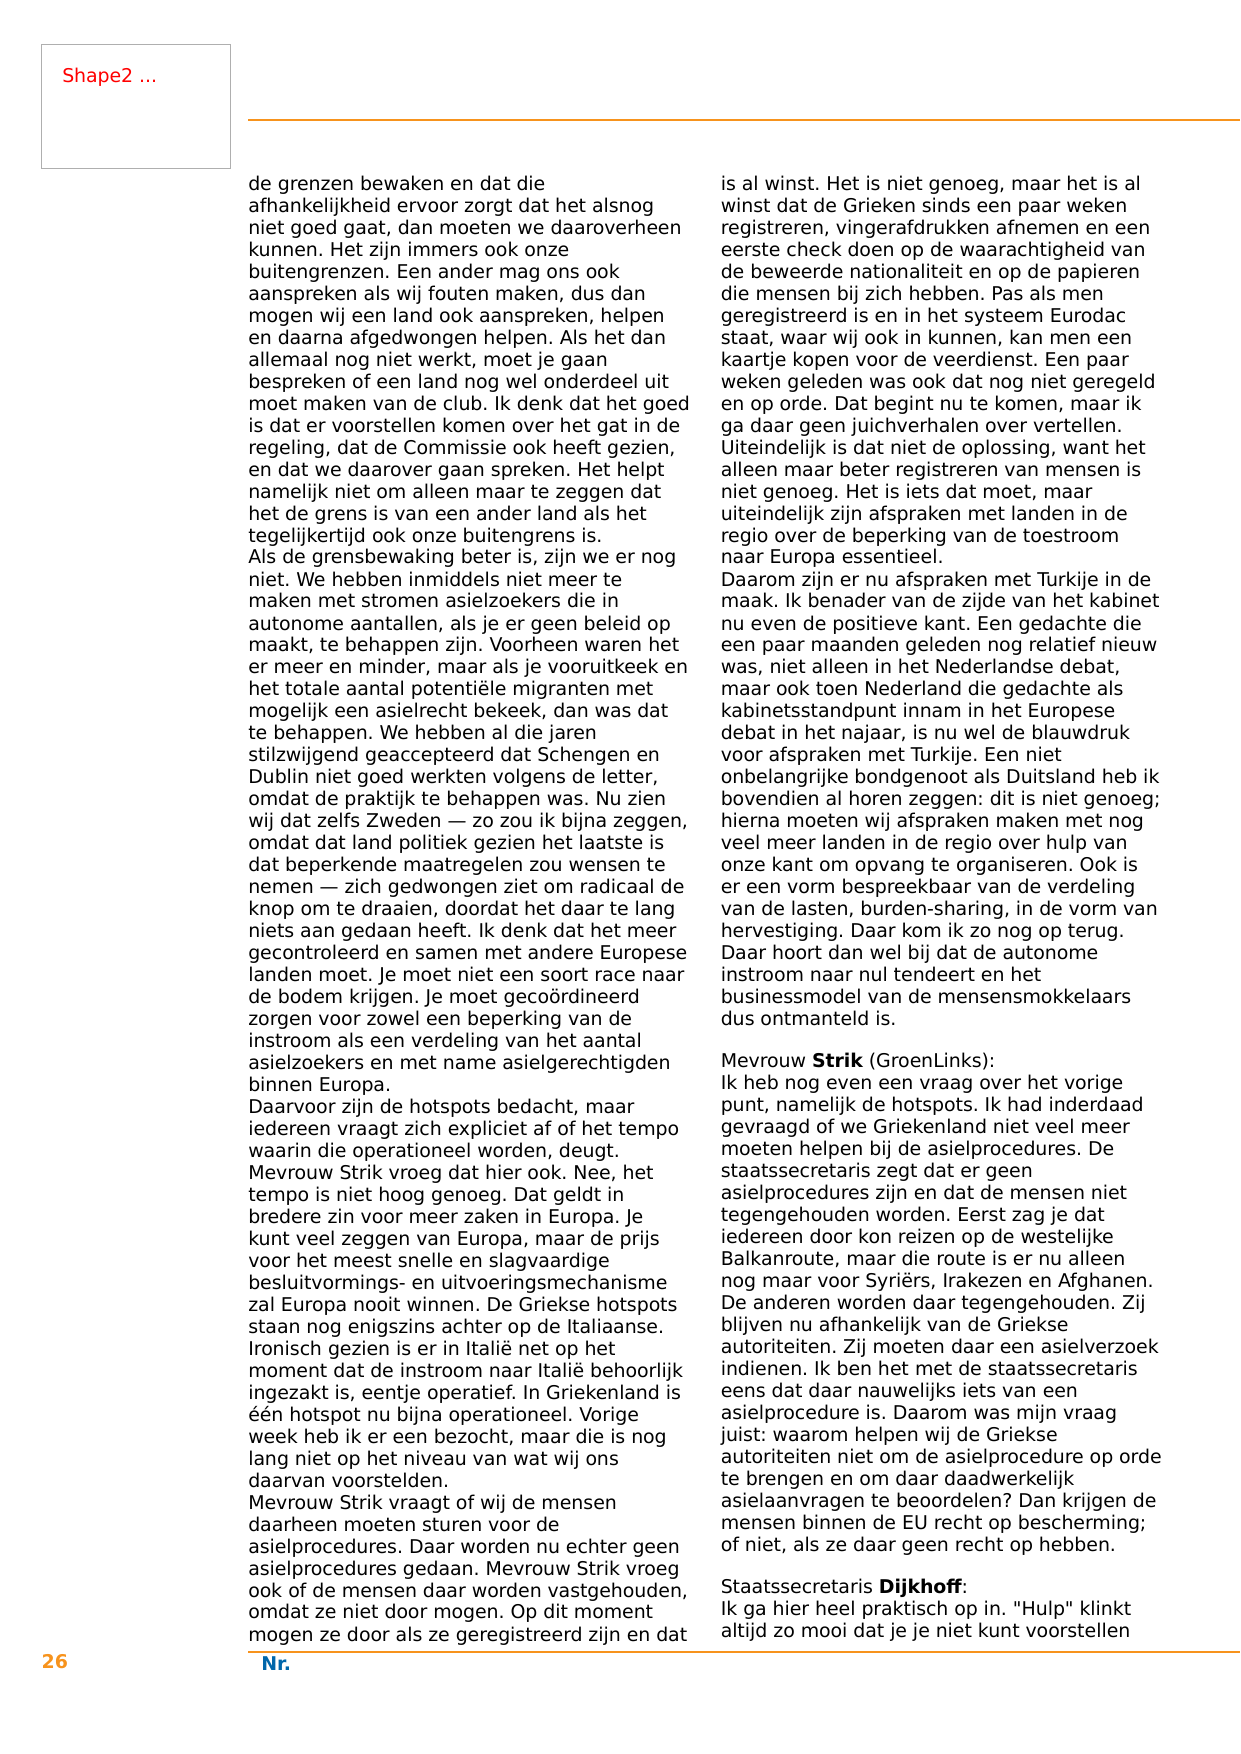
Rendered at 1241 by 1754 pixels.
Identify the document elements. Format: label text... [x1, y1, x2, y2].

text de grenzen bewaken en dat die afhankelijkheid ervoor zorgt dat het alsnog niet goed gaat, dan moeten we daaroverheen kunnen. Het zijn immers ook onze buitengrenzen. Een ander mag ons ook aanspreken als wij fouten maken, dus dan mogen wij een land ook aanspreken, helpen en daarna afgedwongen helpen. Als het dan allemaal nog niet werkt, moet je gaan bespreken of een land nog wel onderdeel uit moet maken van de club. Ik denk dat het goed is dat er voorstellen komen over het gat in de regeling, dat de Commissie ook heeft gezien, en dat we daarover gaan spreken. Het helpt namelijk niet om alleen maar te zeggen dat het de grens is van een ander land als het tegelijkertijd ook onze buitengrens is. [248, 173, 691, 546]
text Staatssecretaris Dijkhoff: [721, 1576, 1163, 1597]
text Daarom zijn er nu afspraken met Turkije in de maak. Ik benader van de zijde van het kabinet nu even de positieve kant. Een gedachte die een paar maanden geleden nog relatief nieuw was, niet alleen in het Nederlandse debat, maar ook toen Nederland die gedachte als kabinetsstandpunt innam in het Europese debat in het najaar, is nu wel de blauwdruk voor afspraken met Turkije. Een niet onbelangrijke bondgenoot als Duitsland heb ik bovendien al horen zeggen: dit is niet genoeg; hierna moeten wij afspraken maken met nog veel meer landen in de regio over hulp van onze kant om opvang te organiseren. Ook is er een vorm bespreekbaar van de verdeling van de lasten, burden-sharing, in de vorm van hervestiging. Daar kom ik zo nog op terug. Daar hoort dan wel bij dat de autonome instroom naar nul tendeert en het businessmodel van de mensensmokkelaars dus ontmanteld is. [721, 568, 1163, 1030]
text Ik ga hier heel praktisch op in. "Hulp" klinkt altijd zo mooi dat je je niet kunt voorstellen [721, 1597, 1163, 1641]
text Mevrouw Strik vraagt of wij de mensen daarheen moeten sturen voor de asielprocedures. Daar worden nu echter geen asielprocedures gedaan. Mevrouw Strik vroeg ook of de mensen daar worden vastgehouden, omdat ze niet door mogen. Op dit moment mogen ze door als ze geregistreerd zijn en dat [248, 1492, 691, 1645]
text Als de grensbewaking beter is, zijn we er nog niet. We hebben inmiddels niet meer te maken met stromen asielzoekers die in autonome aantallen, als je er geen beleid op maakt, te behappen zijn. Voorheen waren het er meer en minder, maar als je vooruitkeek en het totale aantal potentiële migranten met mogelijk een asielrecht bekeek, dan was dat te behappen. We hebben al die jaren stilzwijgend geaccepteerd dat Schengen en Dublin niet goed werkten volgens de letter, omdat de praktijk te behappen was. Nu zien wij dat zelfs Zweden — zo zou ik bijna zeggen, omdat dat land politiek gezien het laatste is dat beperkende maatregelen zou wensen te nemen — zich gedwongen ziet om radicaal de knop om te draaien, doordat het daar te lang niets aan gedaan heeft. Ik denk dat het meer gecontroleerd en samen met andere Europese landen moet. Je moet niet een soort race naar de bodem krijgen. Je moet gecoördineerd zorgen voor zowel een beperking van de instroom als een verdeling van het aantal asielzoekers en met name asielgerechtigden binnen Europa. [248, 546, 691, 1096]
text Mevrouw Strik (GroenLinks): [721, 1050, 1163, 1072]
text Daarvoor zijn de hotspots bedacht, maar iedereen vraagt zich expliciet af of het tempo waarin die operationeel worden, deugt. Mevrouw Strik vroeg dat hier ook. Nee, het tempo is niet hoog genoeg. Dat geldt in bredere zin voor meer zaken in Europa. Je kunt veel zeggen van Europa, maar de prijs voor het meest snelle en slagvaardige besluitvormings- en uitvoeringsmechanisme zal Europa nooit winnen. De Griekse hotspots staan nog enigszins achter op de Italiaanse. Ironisch gezien is er in Italië net op het moment dat de instroom naar Italië behoorlijk ingezakt is, eentje operatief. In Griekenland is één hotspot nu bijna operationeel. Vorige week heb ik er een bezocht, maar die is nog lang niet op het niveau van wat wij ons daarvan voorstelden. [248, 1096, 691, 1492]
text is al winst. Het is niet genoeg, maar het is al winst dat de Grieken sinds een paar weken registreren, vingerafdrukken afnemen en een eerste check doen op de waarachtigheid van de beweerde nationaliteit en op de papieren die mensen bij zich hebben. Pas als men geregistreerd is en in het systeem Eurodac staat, waar wij ook in kunnen, kan men een kaartje kopen voor de veerdienst. Een paar weken geleden was ook dat nog niet geregeld en op orde. Dat begint nu te komen, maar ik ga daar geen juichverhalen over vertellen. Uiteindelijk is dat niet de oplossing, want het alleen maar beter registreren van mensen is niet genoeg. Het is iets dat moet, maar uiteindelijk zijn afspraken met landen in de regio over de beperking van de toestroom naar Europa essentieel. [721, 173, 1163, 568]
text Ik heb nog even een vraag over het vorige punt, namelijk de hotspots. Ik had inderdaad gevraagd of we Griekenland niet veel meer moeten helpen bij de asielprocedures. De staatssecretaris zegt dat er geen asielprocedures zijn en dat de mensen niet tegengehouden worden. Eerst zag je dat iedereen door kon reizen op de westelijke Balkanroute, maar die route is er nu alleen nog maar voor Syriërs, Irakezen en Afghanen. De anderen worden daar tegengehouden. Zij blijven nu afhankelijk van de Griekse autoriteiten. Zij moeten daar een asielverzoek indienen. Ik ben het met de staatssecretaris eens dat daar nauwelijks iets van een asielprocedure is. Daarom was mijn vraag juist: waarom helpen wij de Griekse autoriteiten niet om de asielprocedure op orde te brengen en om daar daadwerkelijk asielaanvragen te beoordelen? Dan krijgen de mensen binnen de EU recht op bescherming; of niet, als ze daar geen recht op hebben. [721, 1072, 1163, 1556]
